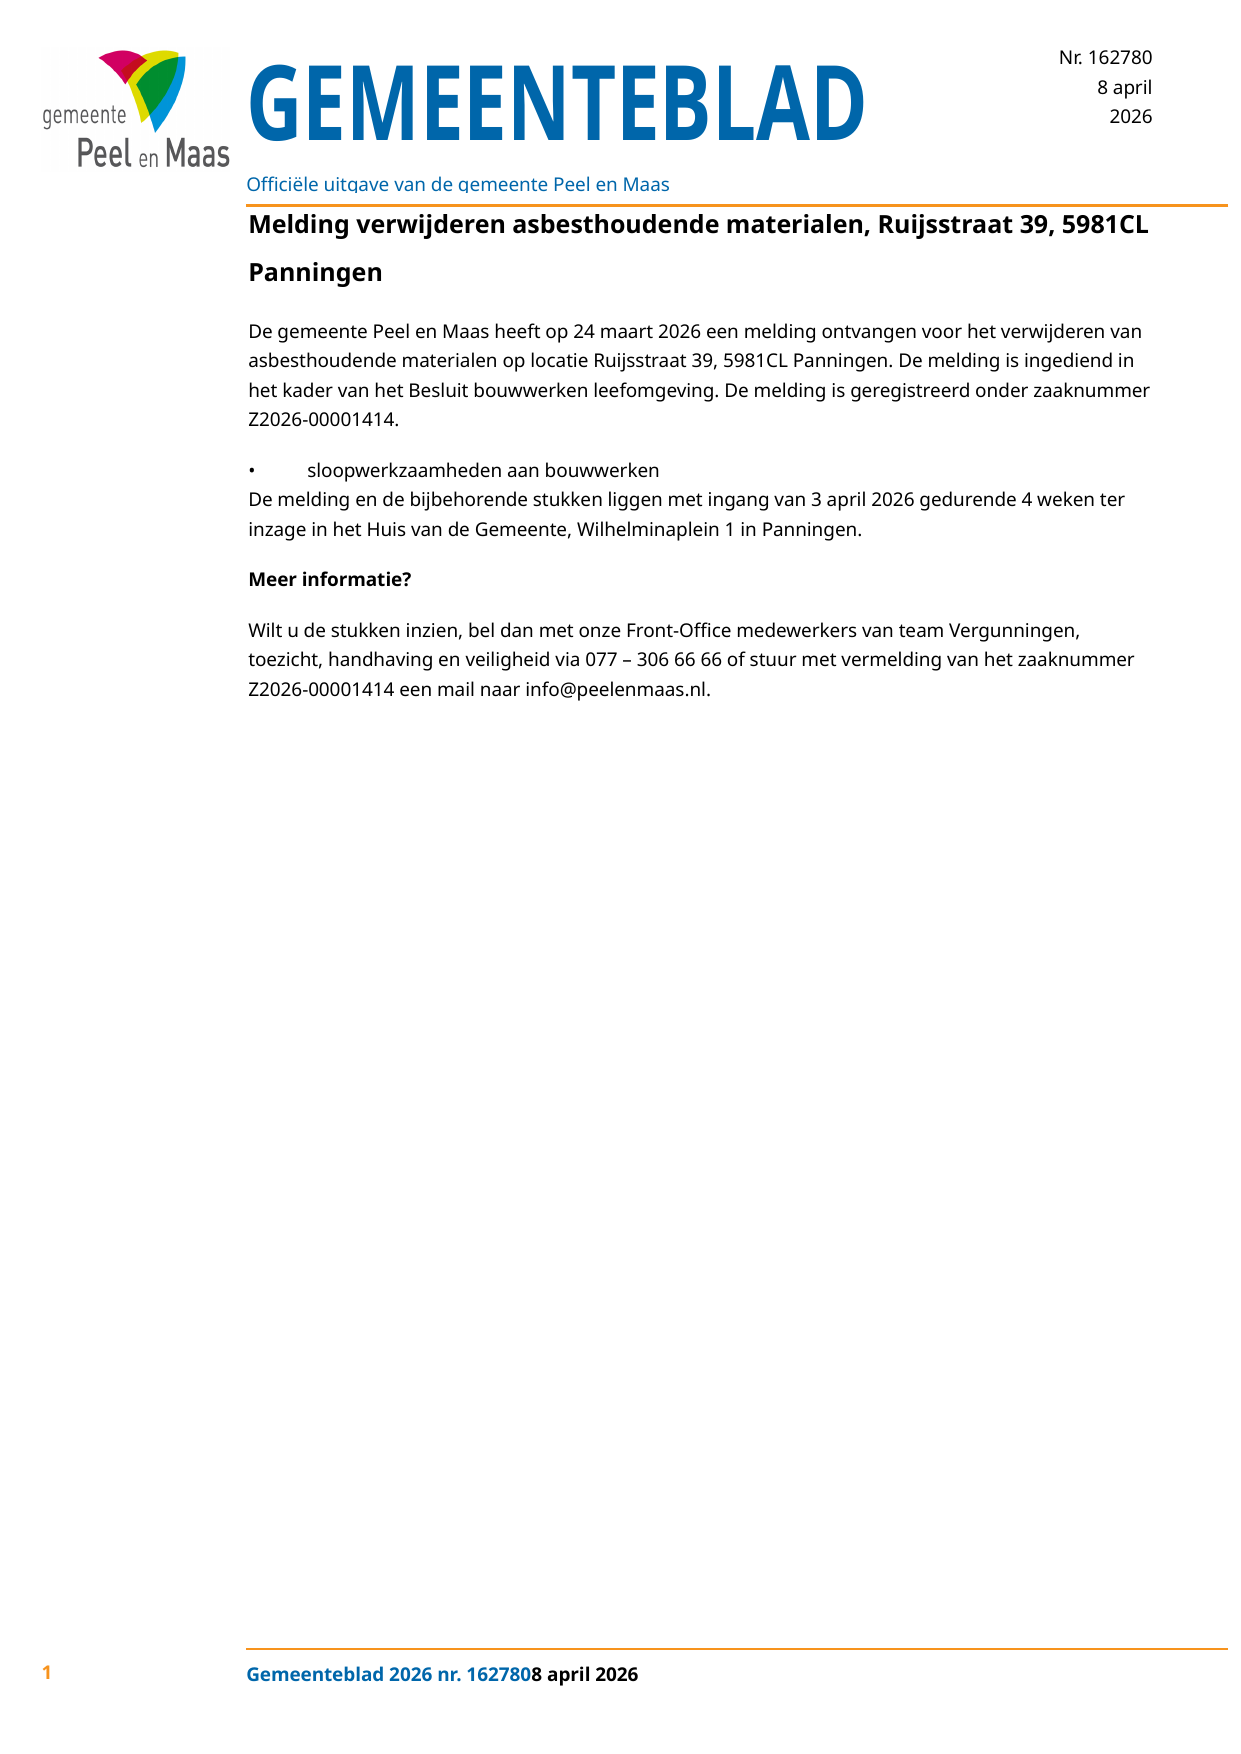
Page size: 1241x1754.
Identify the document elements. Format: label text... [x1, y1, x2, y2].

list sloopwerkzaamheden aan bouwwerken [248, 457, 1152, 483]
text De gemeente Peel en Maas heeft op 24 maart 2026 een melding ontvangen voor het verwijderen van asbesthoudende materialen op locatie Ruijsstraat 39, 5981CL Panningen. De melding is ingediend in het kader van het Besluit bouwwerken leefomgeving. De melding is geregistreerd onder zaaknummer Z2026-00001414. [248, 318, 1152, 432]
text De melding en de bijbehorende stukken liggen met ingang van 3 april 2026 gedurende 4 weken ter inzage in het Huis van de Gemeente, Wilhelminaplein 1 in Panningen. [248, 487, 1152, 542]
text Wilt u de stukken inzien, bel dan met onze Front-Office medewerkers van team Vergunningen, toezicht, handhaving en veiligheid via 077 – 306 66 66 of stuur met vermelding van het zaaknummer Z2026-00001414 een mail naar info@peelenmaas.nl. [248, 617, 1152, 702]
text Meer informatie? [248, 567, 1152, 592]
text Melding verwijderen asbesthoudende materialen, Ruijsstraat 39, 5981CL Panningen [248, 207, 1152, 288]
picture [41, 47, 231, 172]
